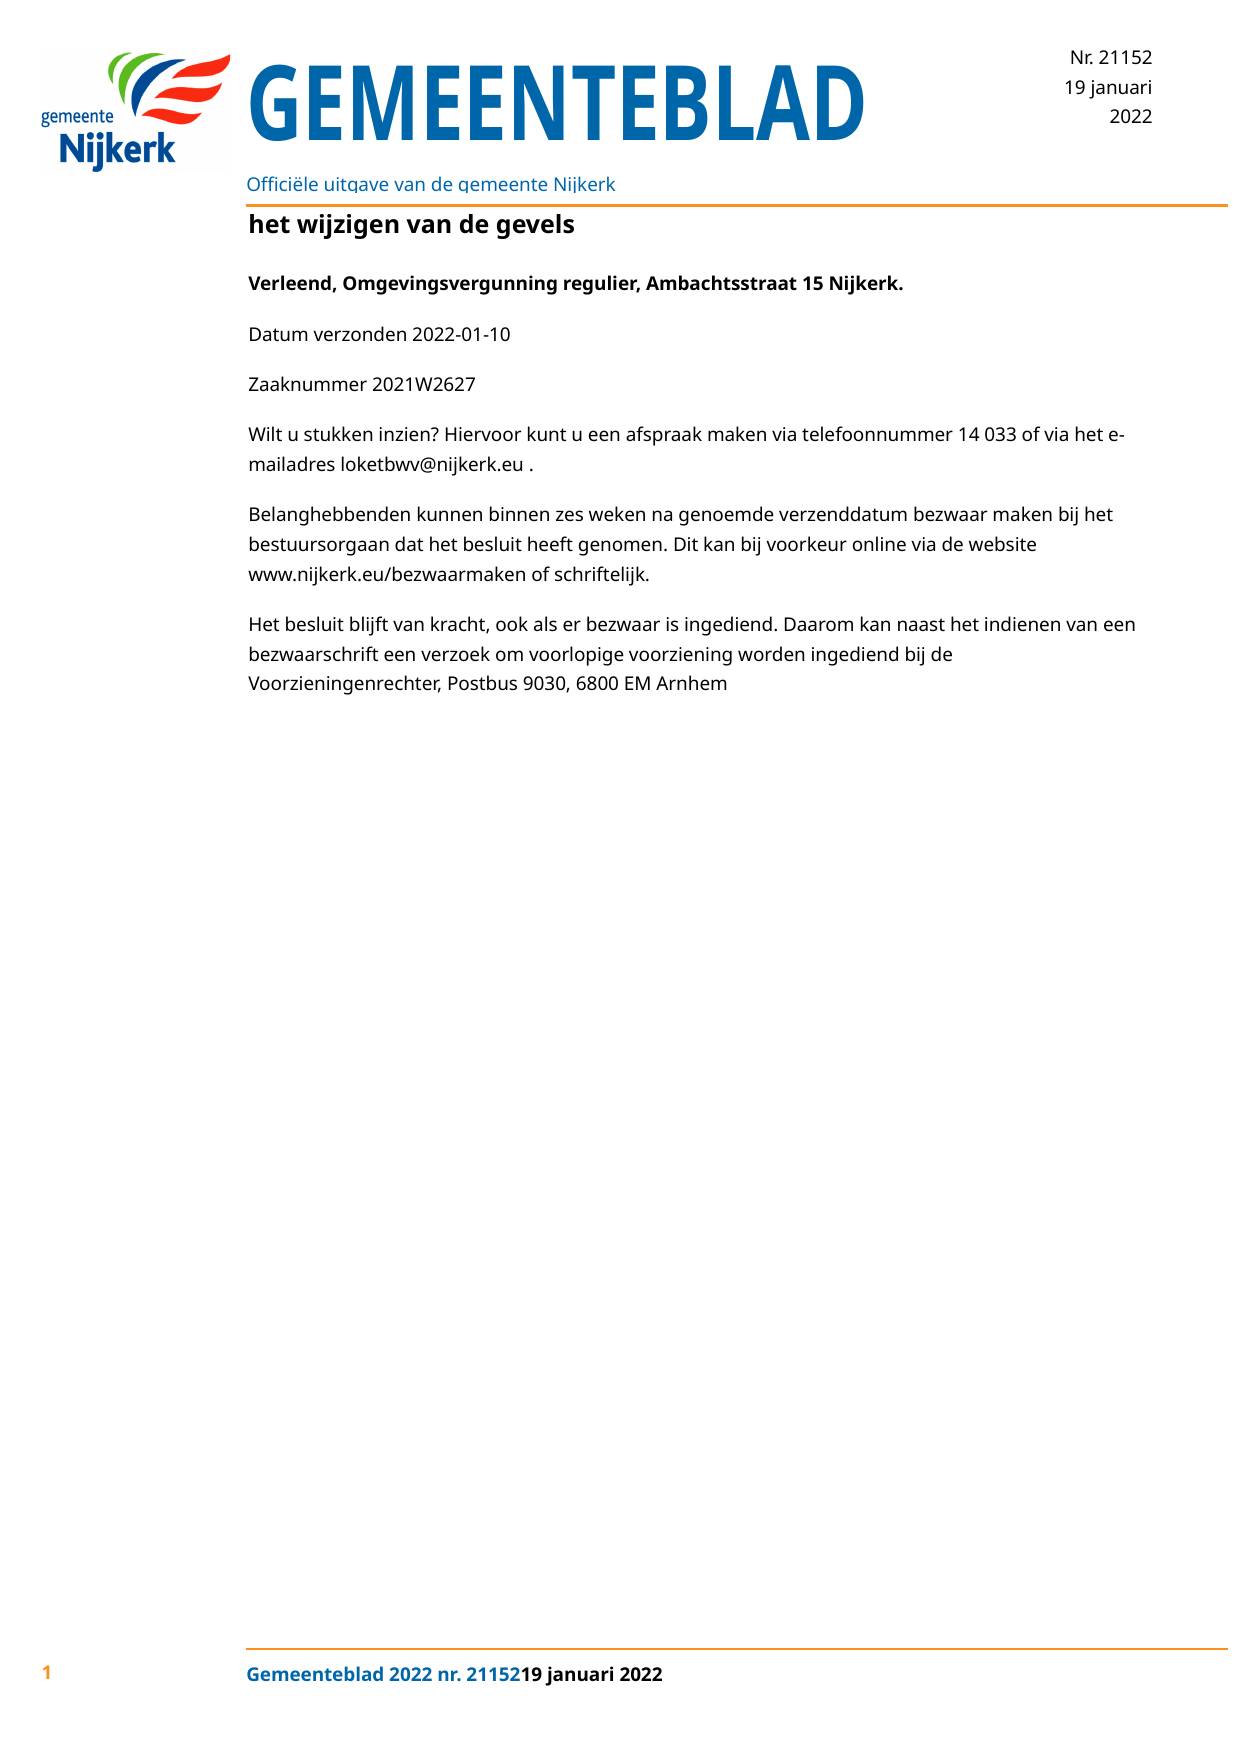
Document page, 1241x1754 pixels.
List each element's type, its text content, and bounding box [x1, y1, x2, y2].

text het wijzigen van de gevels [248, 207, 1152, 241]
text Verleend, Omgevingsvergunning regulier, Ambachtsstraat 15 Nijkerk. [248, 270, 1152, 296]
text Zaaknummer 2021W2627 [248, 371, 1152, 397]
text Datum verzonden 2022-01-10 [248, 321, 1152, 346]
text Belanghebbenden kunnen binnen zes weken na genoemde verzenddatum bezwaar maken bij het bestuursorgaan dat het besluit heeft genomen. Dit kan bij voorkeur online via de website www.nijkerk.eu/bezwaarmaken of schriftelijk. [248, 502, 1152, 586]
text Het besluit blijft van kracht, ook als er bezwaar is ingediend. Daarom kan naast het indienen van een bezwaarschrift een verzoek om voorlopige voorziening worden ingediend bij de Voorzieningenrechter, Postbus 9030, 6800 EM Arnhem [248, 611, 1152, 696]
picture [41, 47, 231, 172]
text Wilt u stukken inzien? Hiervoor kunt u een afspraak maken via telefoonnummer 14 033 of via het e-mailadres loketbwv@nijkerk.eu . [248, 422, 1152, 477]
